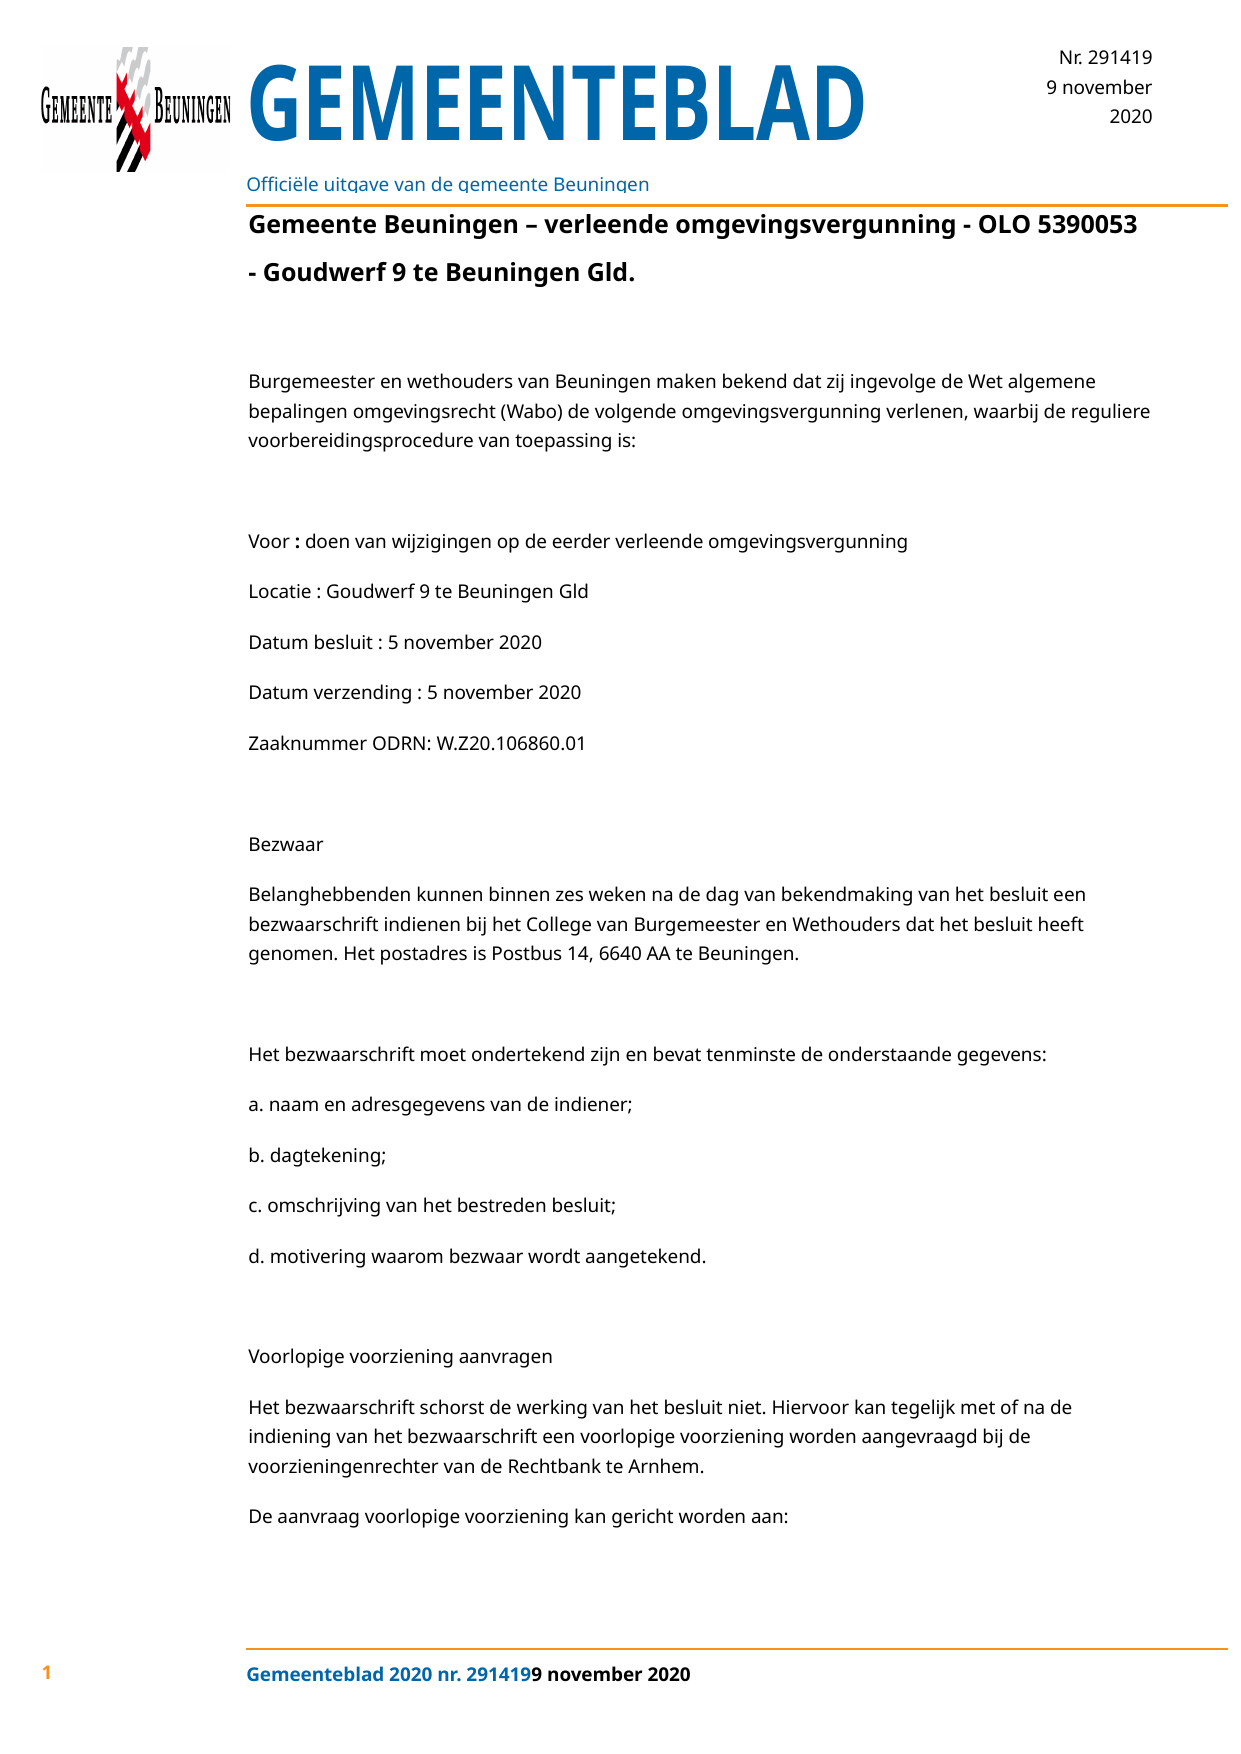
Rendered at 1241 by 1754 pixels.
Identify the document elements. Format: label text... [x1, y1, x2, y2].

text c. omschrijving van het bestreden besluit; [248, 1192, 1152, 1218]
text Gemeente Beuningen – verleende omgevingsvergunning - OLO 5390053 - Goudwerf 9 te Beuningen Gld. [248, 207, 1152, 288]
picture [41, 47, 231, 172]
text d. motivering waarom bezwaar wordt aangetekend. [248, 1243, 1152, 1269]
text Datum besluit : 5 november 2020 [248, 629, 1152, 655]
text Voorlopige voorziening aanvragen [248, 1344, 1152, 1369]
text Bezwaar [248, 831, 1152, 857]
text Belanghebbenden kunnen binnen zes weken na de dag van bekendmaking van het besluit een bezwaarschrift indienen bij het College van Burgemeester en Wethouders dat het besluit heeft genomen. Het postadres is Postbus 14, 6640 AA te Beuningen. [248, 881, 1152, 966]
text Voor : doen van wijzigingen op de eerder verleende omgevingsvergunning [248, 528, 1152, 554]
text Locatie : Goudwerf 9 te Beuningen Gld [248, 579, 1152, 604]
text De aanvraag voorlopige voorziening kan gericht worden aan: [248, 1504, 1152, 1529]
text b. dagtekening; [248, 1142, 1152, 1168]
text Het bezwaarschrift moet ondertekend zijn en bevat tenminste de onderstaande gegevens: [248, 1041, 1152, 1067]
text Het bezwaarschrift schorst de werking van het besluit niet. Hiervoor kan tegelijk met of na de indiening van het bezwaarschrift een voorlopige voorziening worden aangevraagd bij de voorzieningenrechter van de Rechtbank te Arnhem. [248, 1394, 1152, 1479]
text Datum verzending : 5 november 2020 [248, 679, 1152, 705]
text Burgemeester en wethouders van Beuningen maken bekend dat zij ingevolge de Wet algemene bepalingen omgevingsrecht (Wabo) de volgende omgevingsvergunning verlenen, waarbij de reguliere voorbereidingsprocedure van toepassing is: [248, 368, 1152, 453]
text Zaaknummer ODRN: W.Z20.106860.01 [248, 730, 1152, 756]
text a. naam en adresgegevens van de indiener; [248, 1092, 1152, 1117]
